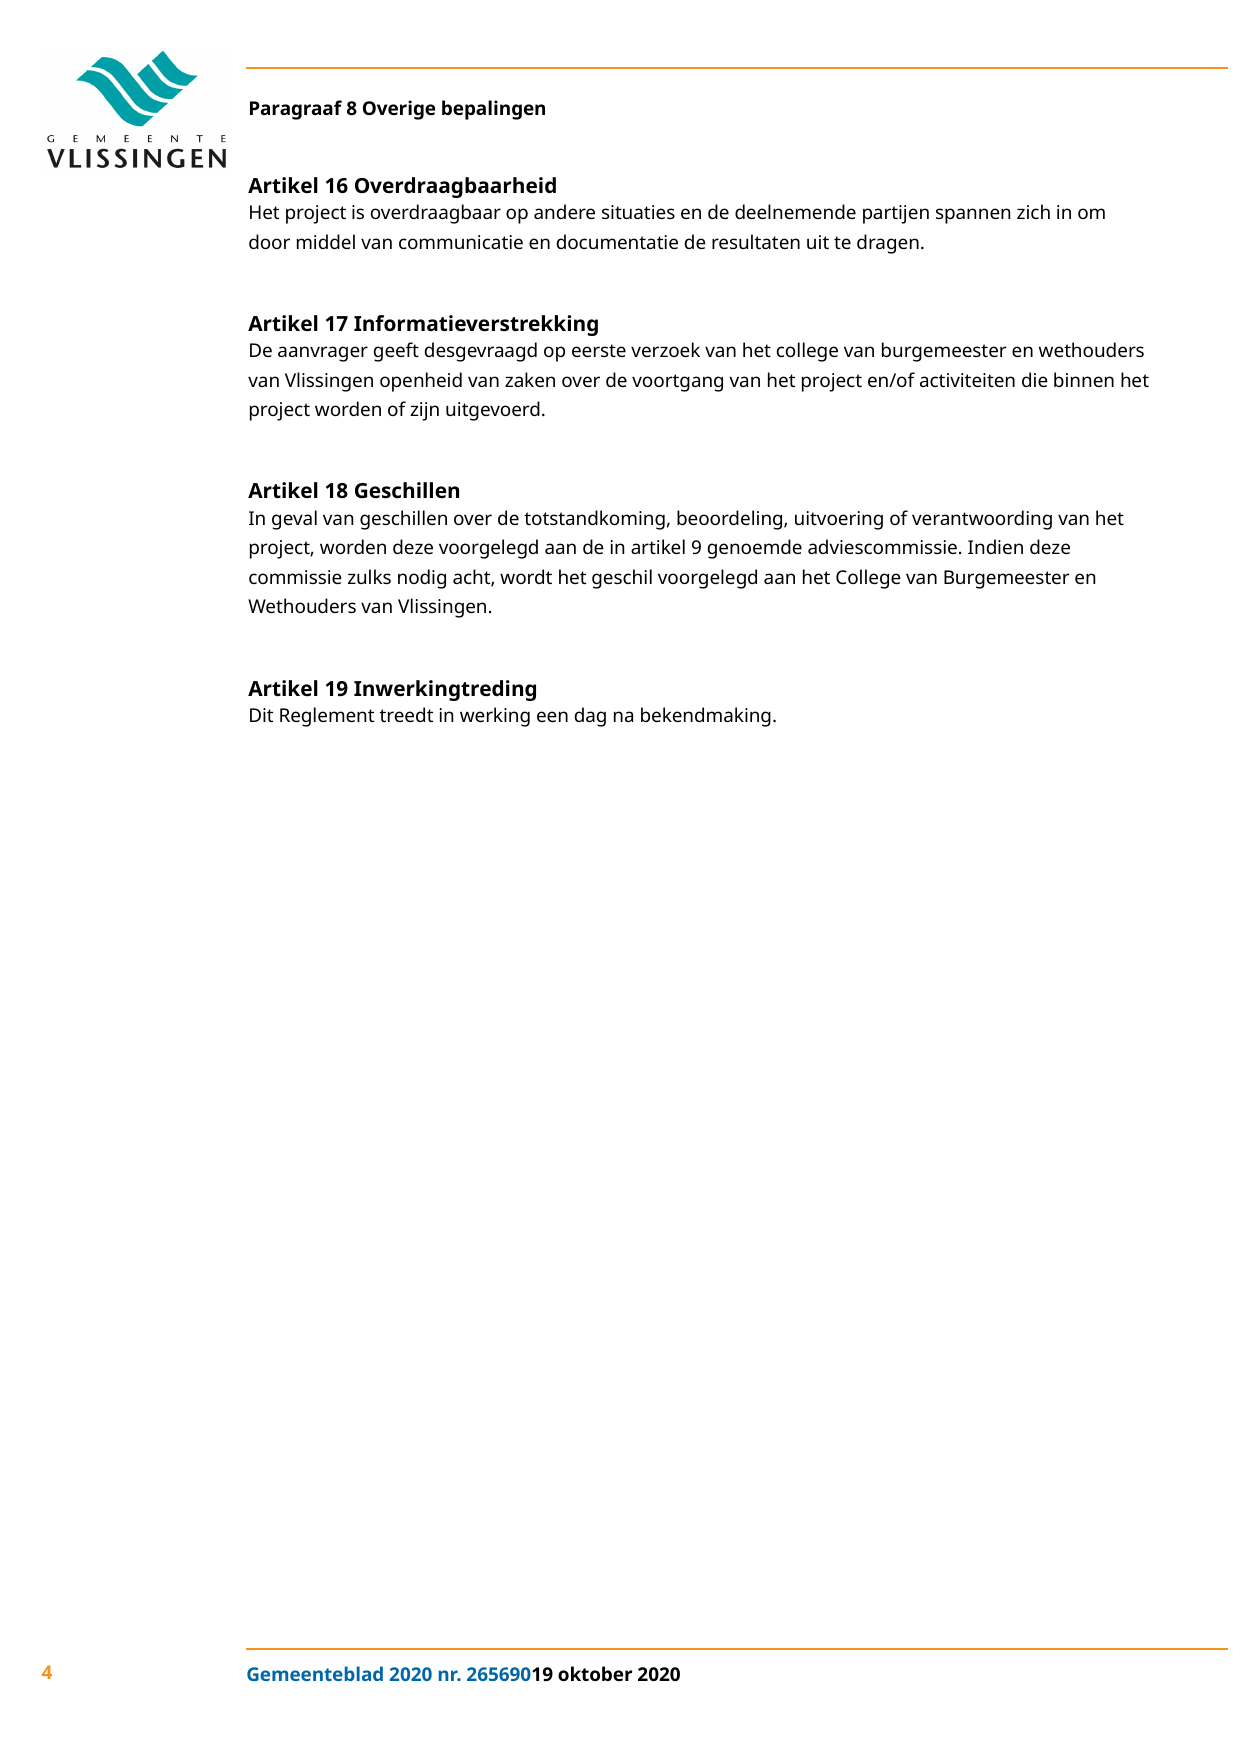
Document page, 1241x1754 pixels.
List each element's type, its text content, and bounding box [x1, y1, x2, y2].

text Artikel 18 Geschillen [248, 477, 1152, 505]
text Artikel 19 Inwerkingtreding [248, 674, 1152, 702]
text Het project is overdraagbaar op andere situaties en de deelnemende partijen spannen zich in om door middel van communicatie en documentatie de resultaten uit te dragen. [248, 199, 1152, 255]
picture [41, 47, 231, 172]
text Artikel 17 Informatieverstrekking [248, 309, 1152, 337]
text Artikel 16 Overdraagbaarheid [248, 171, 1152, 199]
text De aanvrager geeft desgevraagd op eerste verzoek van het college van burgemeester en wethouders van Vlissingen openheid van zaken over de voortgang van het project en/of activiteiten die binnen het project worden of zijn uitgevoerd. [248, 337, 1152, 422]
text Paragraaf 8 Overige bepalingen [248, 95, 1152, 121]
text Dit Reglement treedt in werking een dag na bekendmaking. [248, 702, 1152, 728]
text In geval van geschillen over de totstandkoming, beoordeling, uitvoering of verantwoording van het project, worden deze voorgelegd aan de in artikel 9 genoemde adviescommissie. Indien deze commissie zulks nodig acht, wordt het geschil voorgelegd aan het College van Burgemeester en Wethouders van Vlissingen. [248, 505, 1152, 619]
